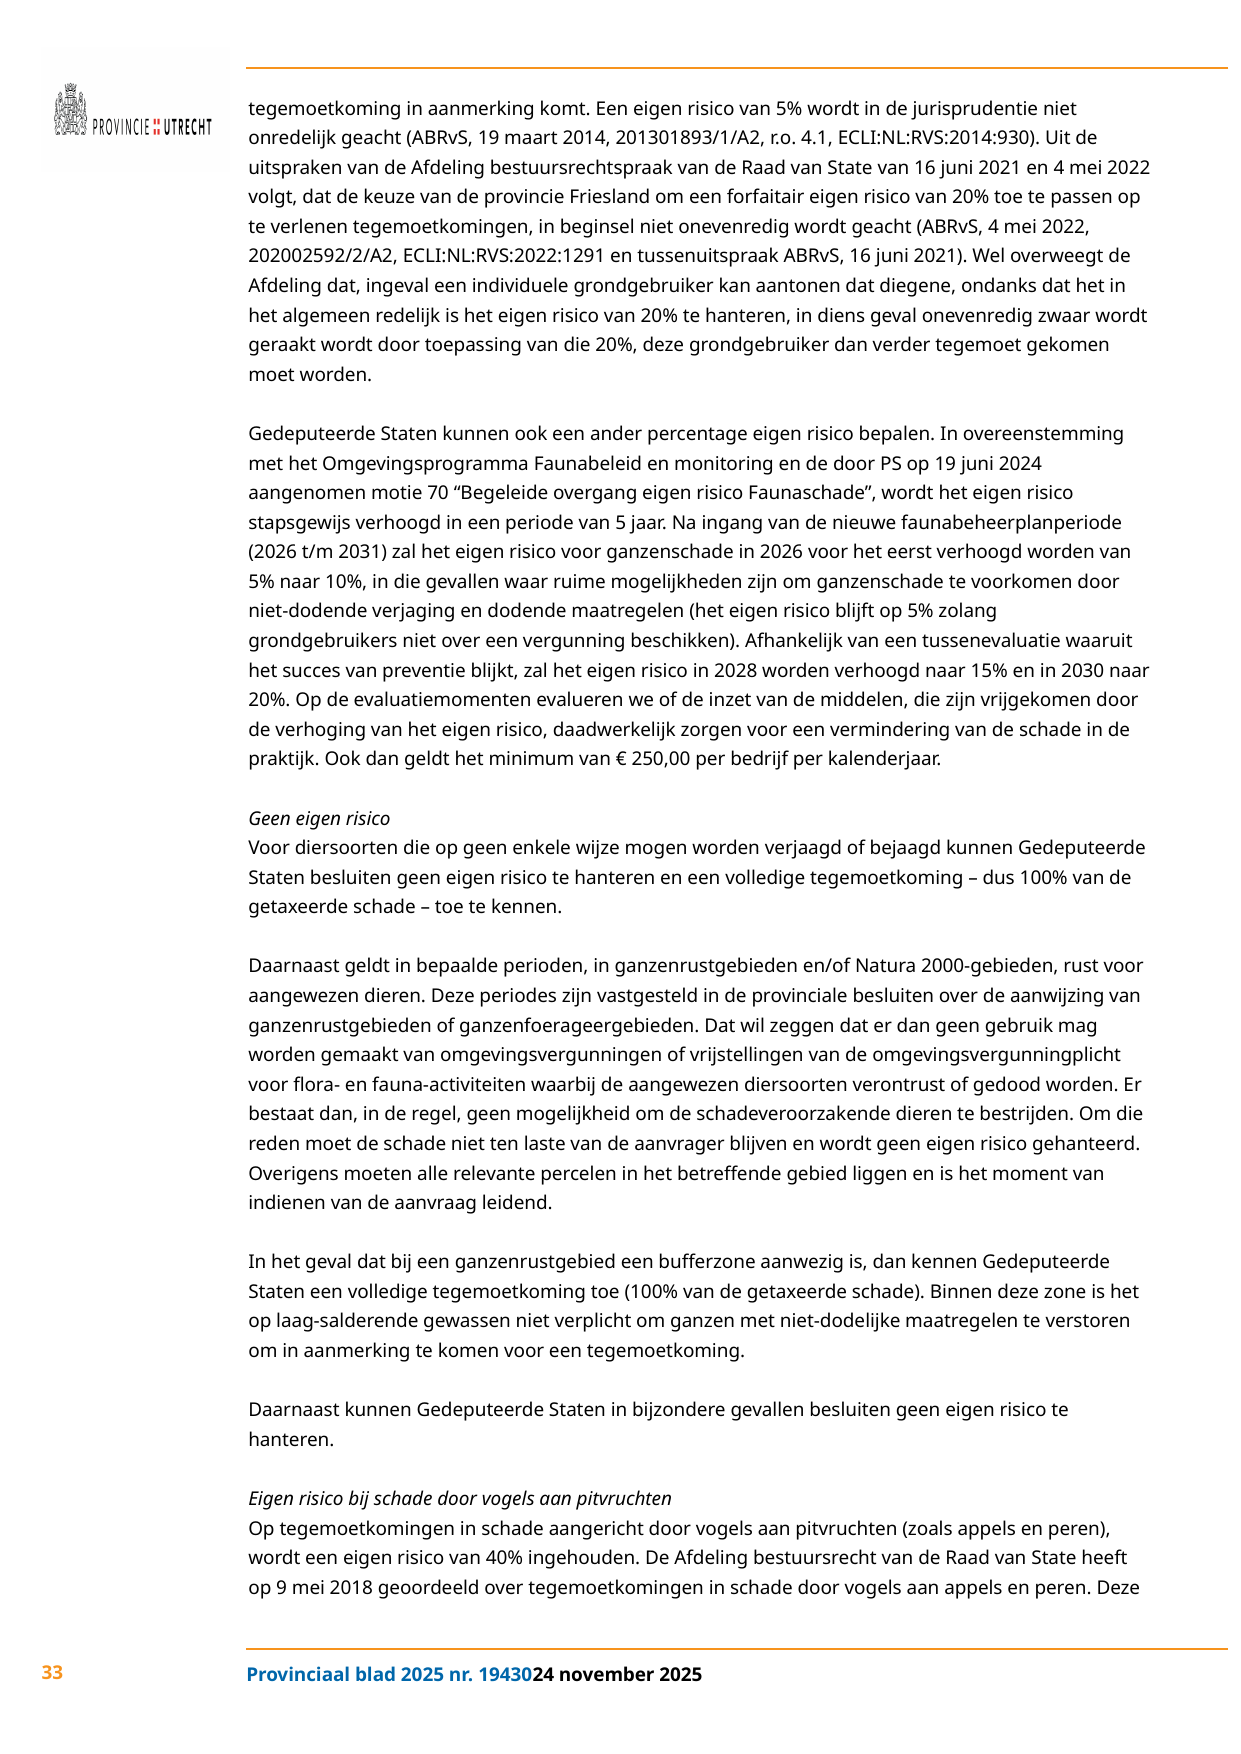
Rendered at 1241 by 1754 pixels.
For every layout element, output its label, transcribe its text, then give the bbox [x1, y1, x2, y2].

text Eigen risico bij schade door vogels aan pitvruchten [248, 1485, 1152, 1511]
text Op tegemoetkomingen in schade aangericht door vogels aan pitvruchten (zoals appels en peren), wordt een eigen risico van 40% ingehouden. De Afdeling bestuursrecht van de Raad van State heeft op 9 mei 2018 geoordeeld over tegemoetkomingen in schade door vogels aan appels en peren. Deze [248, 1515, 1152, 1600]
text Daarnaast kunnen Gedeputeerde Staten in bijzondere gevallen besluiten geen eigen risico te hanteren. [248, 1396, 1152, 1452]
text Daarnaast geldt in bepaalde perioden, in ganzenrustgebieden en/of Natura 2000-gebieden, rust voor aangewezen dieren. Deze periodes zijn vastgesteld in de provinciale besluiten over de aanwijzing van ganzenrustgebieden of ganzenfoerageergebieden. Dat wil zeggen dat er dan geen gebruik mag worden gemaakt van omgevingsvergunningen of vrijstellingen van de omgevingsvergunningplicht voor flora- en fauna-activiteiten waarbij de aangewezen diersoorten verontrust of gedood worden. Er bestaat dan, in de regel, geen mogelijkheid om de schadeveroorzakende dieren te bestrijden. Om die reden moet de schade niet ten laste van de aanvrager blijven en wordt geen eigen risico gehanteerd. Overigens moeten alle relevante percelen in het betreffende gebied liggen en is het moment van indienen van de aanvraag leidend. [248, 953, 1152, 1215]
text tegemoetkoming in aanmerking komt. Een eigen risico van 5% wordt in de jurisprudentie niet onredelijk geacht (ABRvS, 19 maart 2014, 201301893/1/A2, r.o. 4.1, ECLI:NL:RVS:2014:930). Uit de uitspraken van de Afdeling bestuursrechtspraak van de Raad van State van 16 juni 2021 en 4 mei 2022 volgt, dat de keuze van de provincie Friesland om een forfaitair eigen risico van 20% toe te passen op te verlenen tegemoetkomingen, in beginsel niet onevenredig wordt geacht (ABRvS, 4 mei 2022, 202002592/2/A2, ECLI:NL:RVS:2022:1291 en tussenuitspraak ABRvS, 16 juni 2021). Wel overweegt de Afdeling dat, ingeval een individuele grondgebruiker kan aantonen dat diegene, ondanks dat het in het algemeen redelijk is het eigen risico van 20% te hanteren, in diens geval onevenredig zwaar wordt geraakt wordt door toepassing van die 20%, deze grondgebruiker dan verder tegemoet gekomen moet worden. [248, 95, 1152, 387]
text In het geval dat bij een ganzenrustgebied een bufferzone aanwezig is, dan kennen Gedeputeerde Staten een volledige tegemoetkoming toe (100% van de getaxeerde schade). Binnen deze zone is het op laag-salderende gewassen niet verplicht om ganzen met niet-dodelijke maatregelen te verstoren om in aanmerking te komen voor een tegemoetkoming. [248, 1248, 1152, 1363]
text Gedeputeerde Staten kunnen ook een ander percentage eigen risico bepalen. In overeenstemming met het Omgevingsprogramma Faunabeleid en monitoring en de door PS op 19 juni 2024 aangenomen motie 70 “Begeleide overgang eigen risico Faunaschade”, wordt het eigen risico stapsgewijs verhoogd in een periode van 5 jaar. Na ingang van de nieuwe faunabeheerplanperiode (2026 t/m 2031) zal het eigen risico voor ganzenschade in 2026 voor het eerst verhoogd worden van 5% naar 10%, in die gevallen waar ruime mogelijkheden zijn om ganzenschade te voorkomen door niet-dodende verjaging en dodende maatregelen (het eigen risico blijft op 5% zolang grondgebruikers niet over een vergunning beschikken). Afhankelijk van een tussenevaluatie waaruit het succes van preventie blijkt, zal het eigen risico in 2028 worden verhoogd naar 15% en in 2030 naar 20%. Op de evaluatiemomenten evalueren we of de inzet van de middelen, die zijn vrijgekomen door de verhoging van het eigen risico, daadwerkelijk zorgen voor een vermindering van de schade in de praktijk. Ook dan geldt het minimum van € 250,00 per bedrijf per kalenderjaar. [248, 420, 1152, 771]
text Voor diersoorten die op geen enkele wijze mogen worden verjaagd of bejaagd kunnen Gedeputeerde Staten besluiten geen eigen risico te hanteren en een volledige tegemoetkoming – dus 100% van de getaxeerde schade – toe te kennen. [248, 834, 1152, 919]
picture [41, 47, 231, 172]
text Geen eigen risico [248, 805, 1152, 831]
